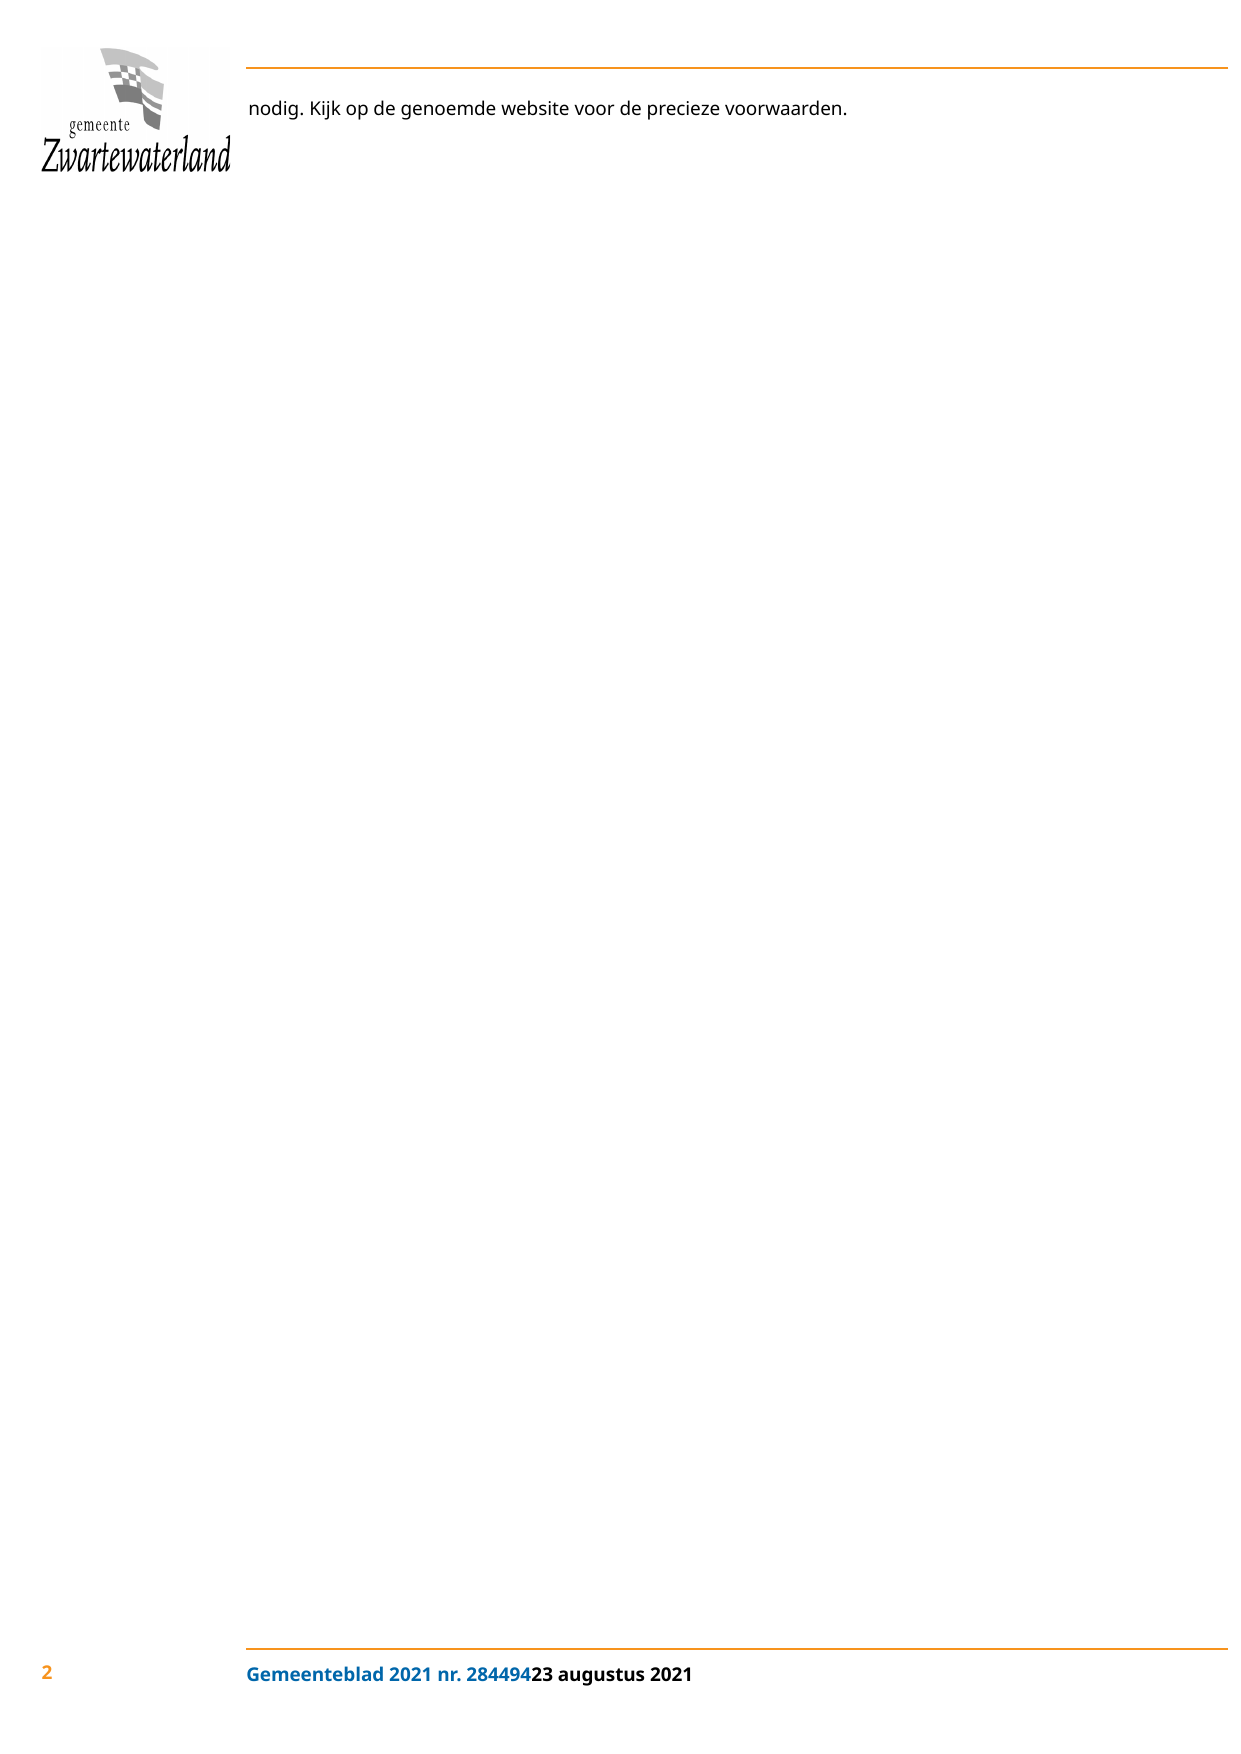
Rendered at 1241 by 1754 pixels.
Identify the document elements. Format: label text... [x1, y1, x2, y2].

text nodig. Kijk op de genoemde website voor de precieze voorwaarden. [248, 95, 1152, 121]
picture [41, 47, 231, 172]
